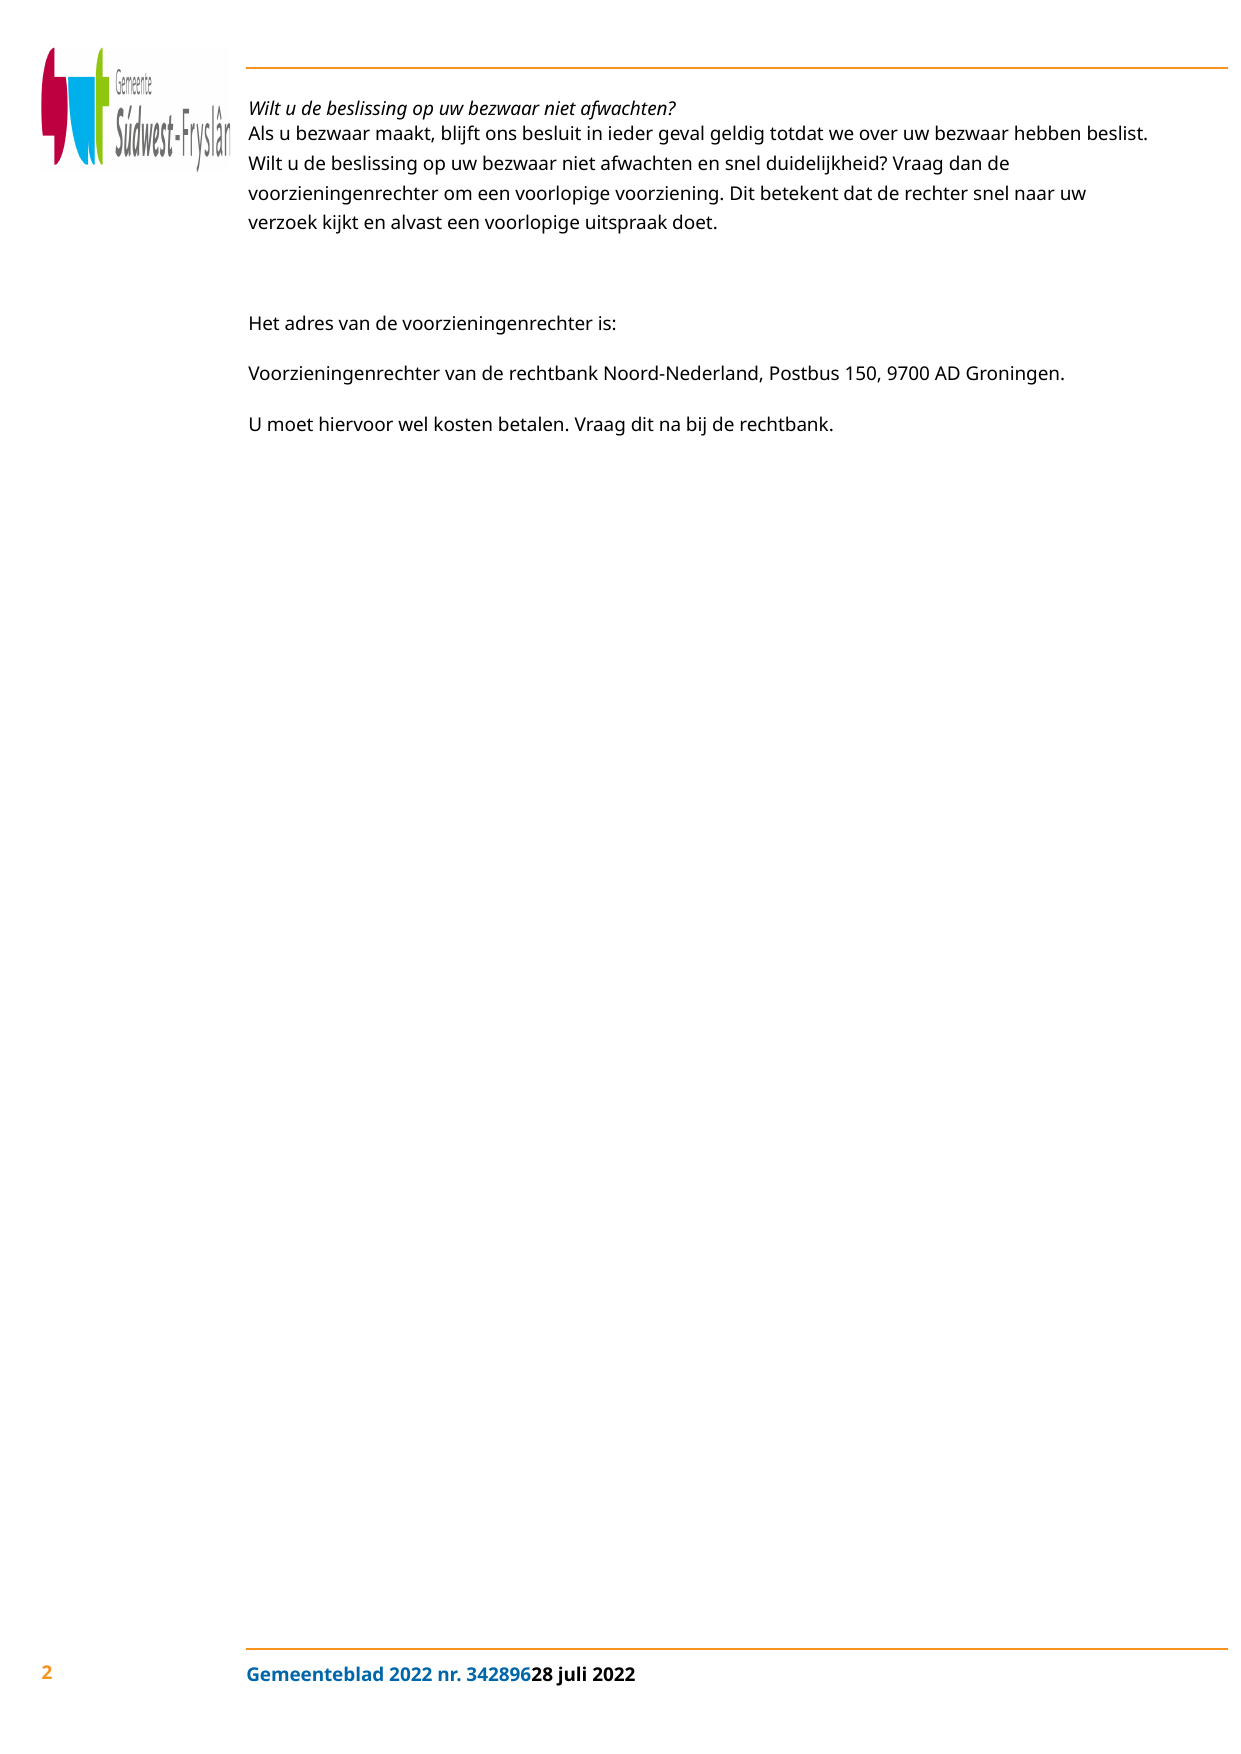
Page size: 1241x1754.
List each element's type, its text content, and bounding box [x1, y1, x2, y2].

text Het adres van de voorzieningenrechter is: [248, 310, 1152, 336]
text Voorzieningenrechter van de rechtbank Noord-Nederland, Postbus 150, 9700 AD Groningen. [248, 361, 1152, 386]
text U moet hiervoor wel kosten betalen. Vraag dit na bij de rechtbank. [248, 411, 1152, 437]
text Als u bezwaar maakt, blijft ons besluit in ieder geval geldig totdat we over uw bezwaar hebben beslist. Wilt u de beslissing op uw bezwaar niet afwachten en snel duidelijkheid? Vraag dan de voorzieningenrechter om een voorlopige voorziening. Dit betekent dat de rechter snel naar uw verzoek kijkt en alvast een voorlopige uitspraak doet. [248, 121, 1152, 235]
text Wilt u de beslissing op uw bezwaar niet afwachten? [248, 95, 1152, 121]
picture [41, 47, 231, 172]
